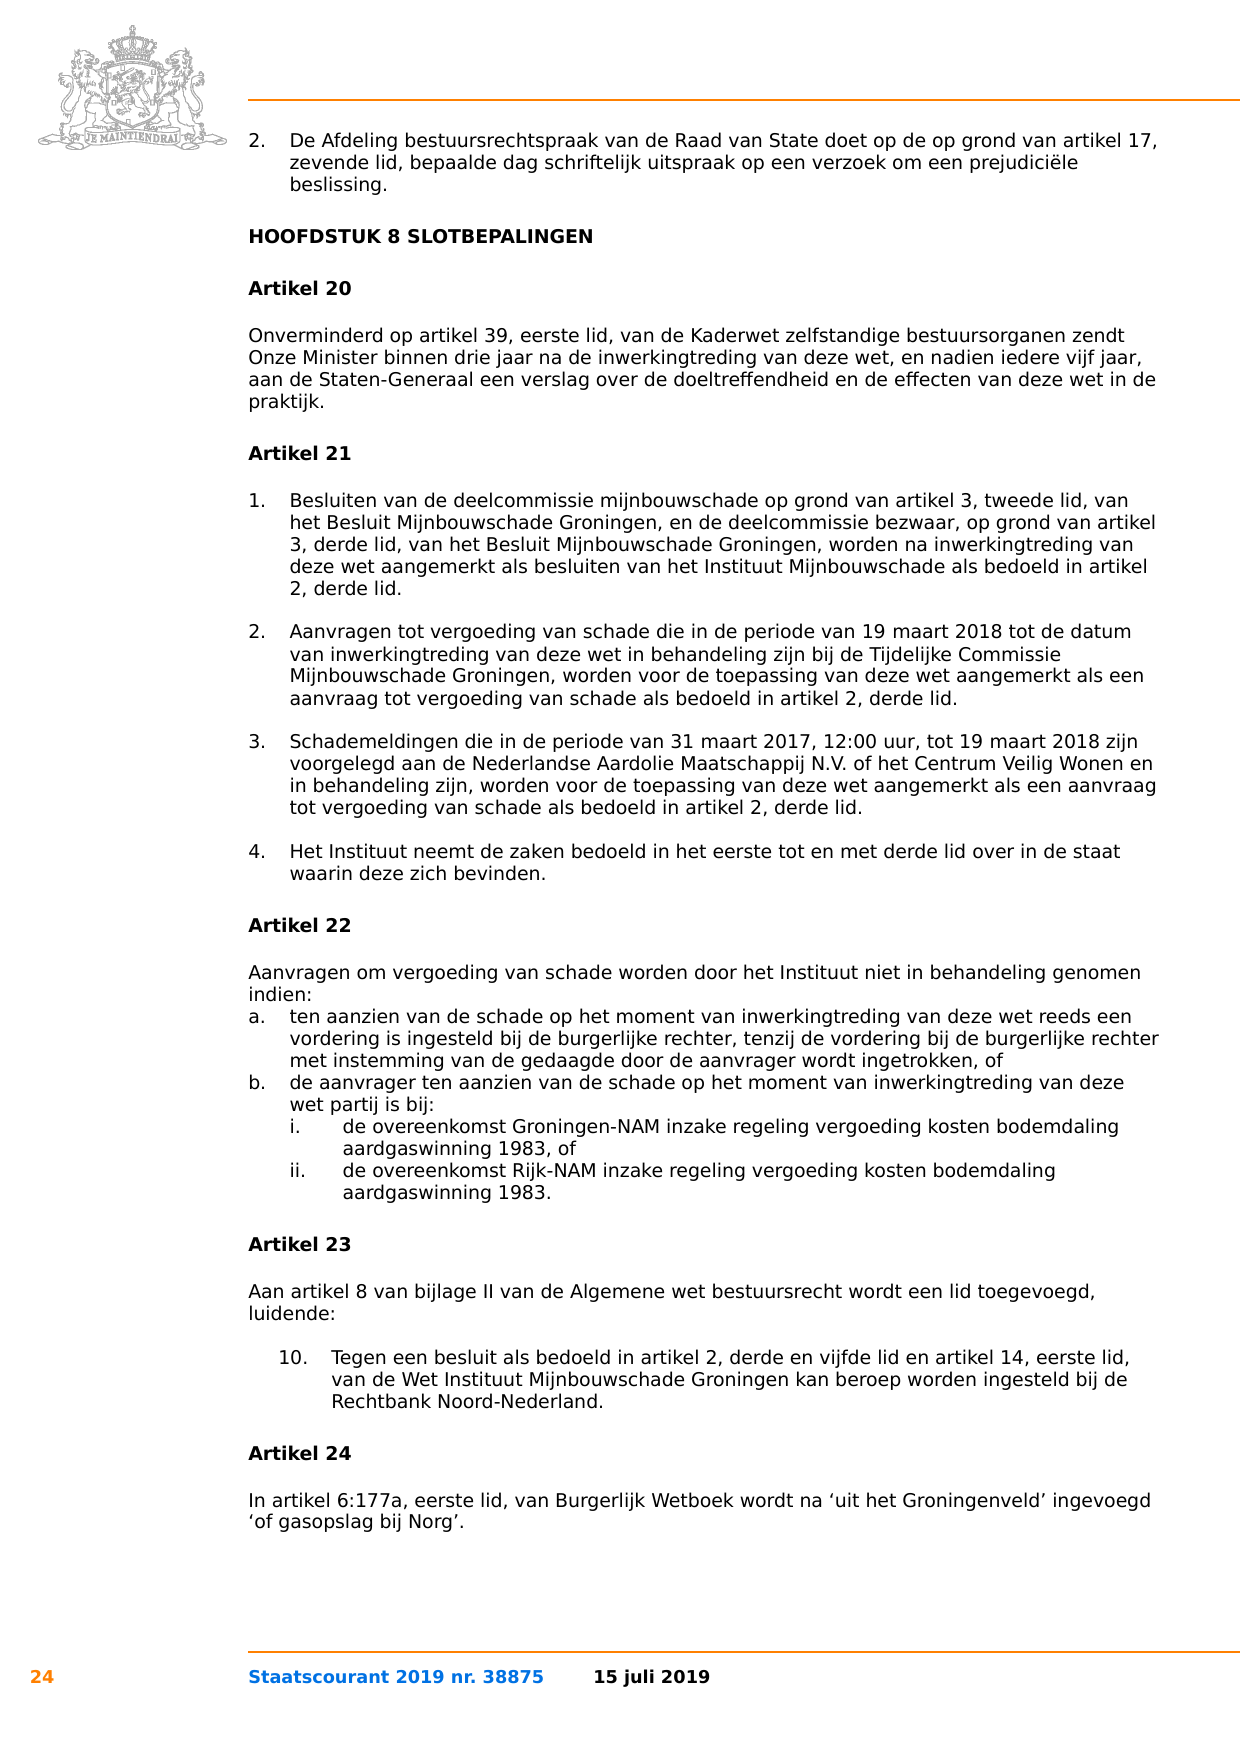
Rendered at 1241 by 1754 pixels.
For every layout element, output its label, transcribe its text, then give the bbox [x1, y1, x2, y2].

text 4. Het Instituut neemt de zaken bedoeld in het eerste tot en met derde lid over in de staat waarin deze zich bevinden. [248, 841, 1163, 885]
text 3. Schademeldingen die in de periode van 31 maart 2017, 12:00 uur, tot 19 maart 2018 zijn voorgelegd aan de Nederlandse Aardolie Maatschappij N.V. of het Centrum Veilig Wonen en in behandeling zijn, worden voor de toepassing van deze wet aangemerkt als een aanvraag tot vergoeding van schade als bedoeld in artikel 2, derde lid. [248, 731, 1163, 819]
text ii. de overeenkomst Rijk-NAM inzake regeling vergoeding kosten bodemdaling aardgaswinning 1983. [289, 1160, 1163, 1204]
text Aan artikel 8 van bijlage II van de Algemene wet bestuursrecht wordt een lid toegevoegd, luidende: [248, 1281, 1163, 1325]
text 10. Tegen een besluit als bedoeld in artikel 2, derde en vijfde lid en artikel 14, eerste lid, van de Wet Instituut Mijnbouwschade Groningen kan beroep worden ingesteld bij de Rechtbank Noord-Nederland. [278, 1347, 1163, 1412]
text Aanvragen om vergoeding van schade worden door het Instituut niet in behandeling genomen indien: [248, 962, 1163, 1006]
subtitle Artikel 20 [248, 278, 1163, 300]
subtitle Artikel 24 [248, 1442, 1163, 1464]
subtitle Artikel 22 [248, 915, 1163, 937]
text In artikel 6:177a, eerste lid, van Burgerlijk Wetboek wordt na ‘uit het Groningenveld’ ingevoegd ‘of gasopslag bij Norg’. [248, 1489, 1163, 1533]
subtitle HOOFDSTUK 8 SLOTBEPALINGEN [248, 226, 1163, 248]
text 2. De Afdeling bestuursrechtspraak van de Raad van State doet op de op grond van artikel 17, zevende lid, bepaalde dag schriftelijk uitspraak op een verzoek om een prejudiciële beslissing. [248, 130, 1163, 196]
text Onverminderd op artikel 39, eerste lid, van de Kaderwet zelfstandige bestuursorganen zendt Onze Minister binnen drie jaar na de inwerkingtreding van deze wet, en nadien iedere vijf jaar, aan de Staten-Generaal een verslag over de doeltreffendheid en de effecten van deze wet in de praktijk. [248, 325, 1163, 413]
text 2. Aanvragen tot vergoeding van schade die in de periode van 19 maart 2018 tot de datum van inwerkingtreding van deze wet in behandeling zijn bij de Tijdelijke Commissie Mijnbouwschade Groningen, worden voor de toepassing van deze wet aangemerkt als een aanvraag tot vergoeding van schade als bedoeld in artikel 2, derde lid. [248, 621, 1163, 709]
text b. de aanvrager ten aanzien van de schade op het moment van inwerkingtreding van deze wet partij is bij: [248, 1072, 1163, 1116]
subtitle Artikel 21 [248, 443, 1163, 465]
subtitle Artikel 23 [248, 1234, 1163, 1256]
text 1. Besluiten van de deelcommissie mijnbouwschade op grond van artikel 3, tweede lid, van het Besluit Mijnbouwschade Groningen, en de deelcommissie bezwaar, op grond van artikel 3, derde lid, van het Besluit Mijnbouwschade Groningen, worden na inwerkingtreding van deze wet aangemerkt als besluiten van het Instituut Mijnbouwschade als bedoeld in artikel 2, derde lid. [248, 490, 1163, 599]
text a. ten aanzien van de schade op het moment van inwerkingtreding van deze wet reeds een vordering is ingesteld bij de burgerlijke rechter, tenzij de vordering bij de burgerlijke rechter met instemming van de gedaagde door de aanvrager wordt ingetrokken, of [248, 1006, 1163, 1072]
text i. de overeenkomst Groningen-NAM inzake regeling vergoeding kosten bodemdaling aardgaswinning 1983, of [289, 1116, 1163, 1160]
picture [38, 25, 227, 150]
